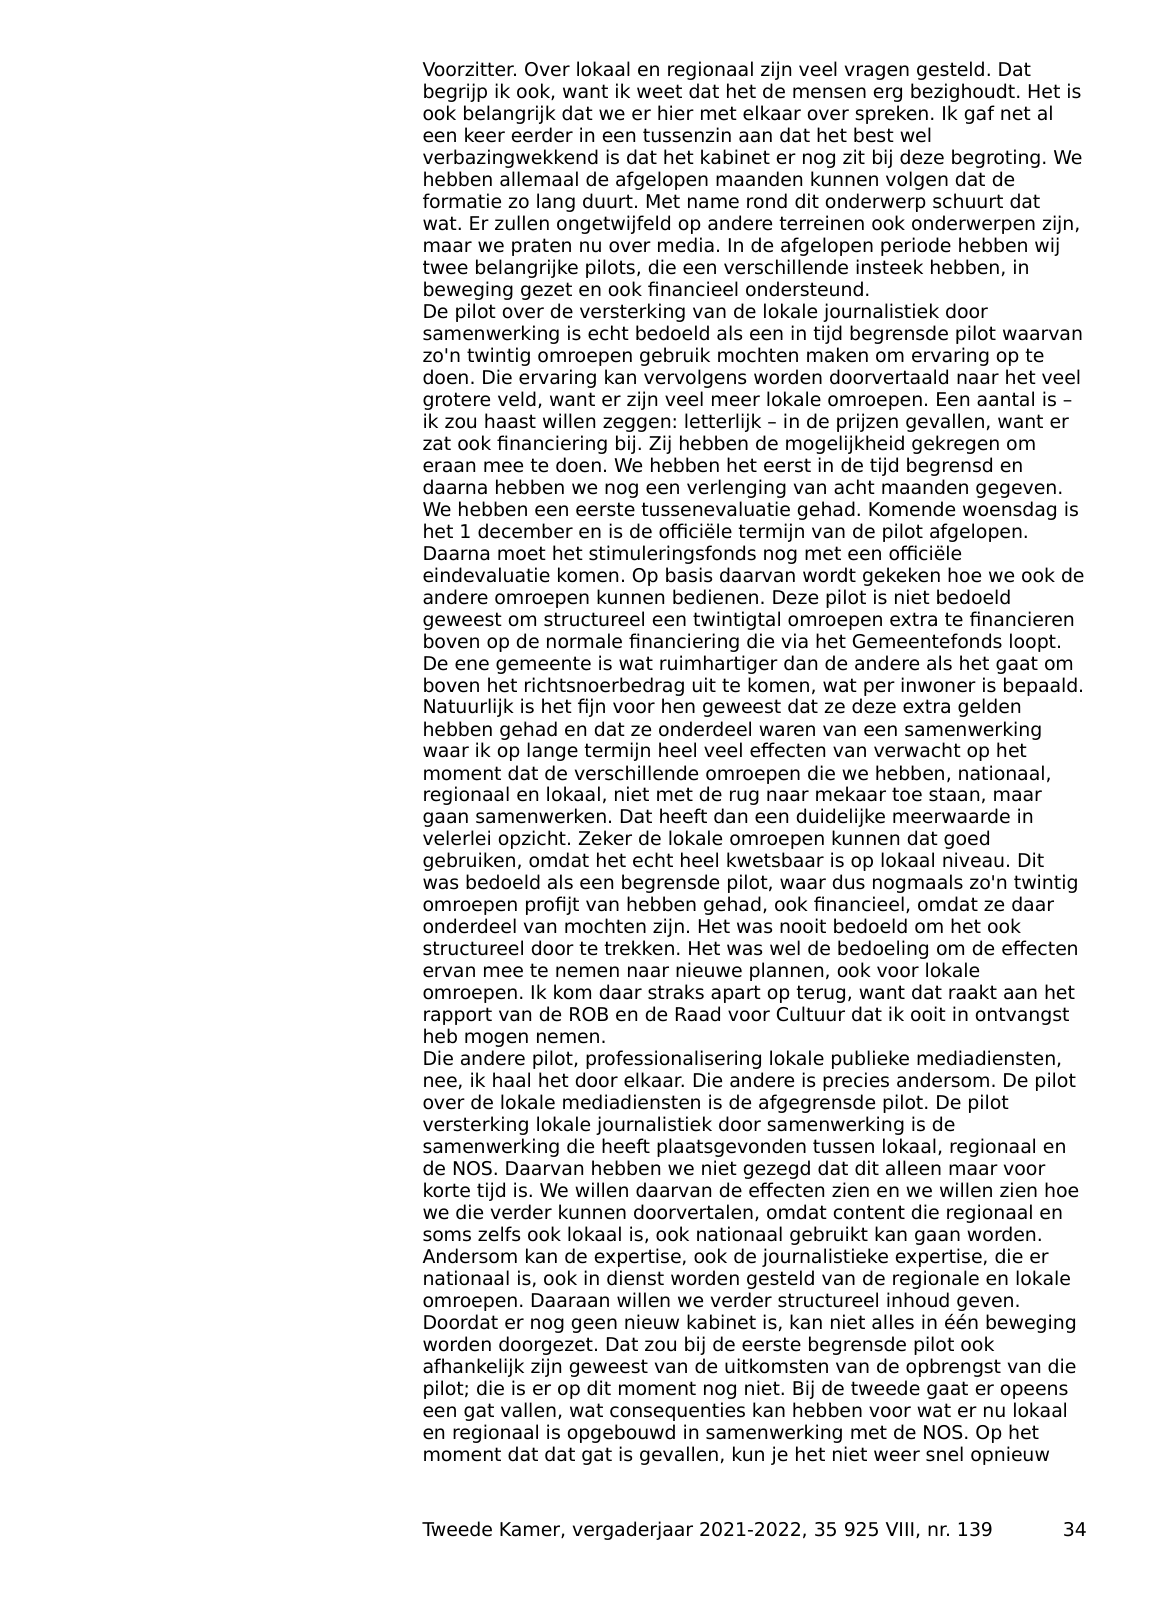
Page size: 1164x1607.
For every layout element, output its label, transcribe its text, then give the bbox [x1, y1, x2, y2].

text Die andere pilot, professionalisering lokale publieke mediadiensten, nee, ik haal het door elkaar. Die andere is precies andersom. De pilot over de lokale mediadiensten is de afgegrensde pilot. De pilot versterking lokale journalistiek door samenwerking is de samenwerking die heeft plaatsgevonden tussen lokaal, regionaal en de NOS. Daarvan hebben we niet gezegd dat dit alleen maar voor korte tijd is. We willen daarvan de effecten zien en we willen zien hoe we die verder kunnen doorvertalen, omdat content die regionaal en soms zelfs ook lokaal is, ook nationaal gebruikt kan gaan worden. Andersom kan de expertise, ook de journalistieke expertise, die er nationaal is, ook in dienst worden gesteld van de regionale en lokale omroepen. Daaraan willen we verder structureel inhoud geven. Doordat er nog geen nieuw kabinet is, kan niet alles in één beweging worden doorgezet. Dat zou bij de eerste begrensde pilot ook afhankelijk zijn geweest van de uitkomsten van de opbrengst van die pilot; die is er op dit moment nog niet. Bij de tweede gaat er opeens een gat vallen, wat consequenties kan hebben voor wat er nu lokaal en regionaal is opgebouwd in samenwerking met de NOS. Op het moment dat dat gat is gevallen, kun je het niet weer snel opnieuw [422, 1048, 1087, 1466]
text Voorzitter. Over lokaal en regionaal zijn veel vragen gesteld. Dat begrijp ik ook, want ik weet dat het de mensen erg bezighoudt. Het is ook belangrijk dat we er hier met elkaar over spreken. Ik gaf net al een keer eerder in een tussenzin aan dat het best wel verbazingwekkend is dat het kabinet er nog zit bij deze begroting. We hebben allemaal de afgelopen maanden kunnen volgen dat de formatie zo lang duurt. Met name rond dit onderwerp schuurt dat wat. Er zullen ongetwijfeld op andere terreinen ook onderwerpen zijn, maar we praten nu over media. In de afgelopen periode hebben wij twee belangrijke pilots, die een verschillende insteek hebben, in beweging gezet en ook financieel ondersteund. [422, 59, 1087, 301]
text De pilot over de versterking van de lokale journalistiek door samenwerking is echt bedoeld als een in tijd begrensde pilot waarvan zo'n twintig omroepen gebruik mochten maken om ervaring op te doen. Die ervaring kan vervolgens worden doorvertaald naar het veel grotere veld, want er zijn veel meer lokale omroepen. Een aantal is – ik zou haast willen zeggen: letterlijk – in de prijzen gevallen, want er zat ook financiering bij. Zij hebben de mogelijkheid gekregen om eraan mee te doen. We hebben het eerst in de tijd begrensd en daarna hebben we nog een verlenging van acht maanden gegeven. We hebben een eerste tussenevaluatie gehad. Komende woensdag is het 1 december en is de officiële termijn van de pilot afgelopen. Daarna moet het stimuleringsfonds nog met een officiële eindevaluatie komen. Op basis daarvan wordt gekeken hoe we ook de andere omroepen kunnen bedienen. Deze pilot is niet bedoeld geweest om structureel een twintigtal omroepen extra te financieren boven op de normale financiering die via het Gemeentefonds loopt. De ene gemeente is wat ruimhartiger dan de andere als het gaat om boven het richtsnoerbedrag uit te komen, wat per inwoner is bepaald. Natuurlijk is het fijn voor hen geweest dat ze deze extra gelden hebben gehad en dat ze onderdeel waren van een samenwerking waar ik op lange termijn heel veel effecten van verwacht op het moment dat de verschillende omroepen die we hebben, nationaal, regionaal en lokaal, niet met de rug naar mekaar toe staan, maar gaan samenwerken. Dat heeft dan een duidelijke meerwaarde in velerlei opzicht. Zeker de lokale omroepen kunnen dat goed gebruiken, omdat het echt heel kwetsbaar is op lokaal niveau. Dit was bedoeld als een begrensde pilot, waar dus nogmaals zo'n twintig omroepen profijt van hebben gehad, ook financieel, omdat ze daar onderdeel van mochten zijn. Het was nooit bedoeld om het ook structureel door te trekken. Het was wel de bedoeling om de effecten ervan mee te nemen naar nieuwe plannen, ook voor lokale omroepen. Ik kom daar straks apart op terug, want dat raakt aan het rapport van de ROB en de Raad voor Cultuur dat ik ooit in ontvangst heb mogen nemen. [422, 301, 1087, 1048]
